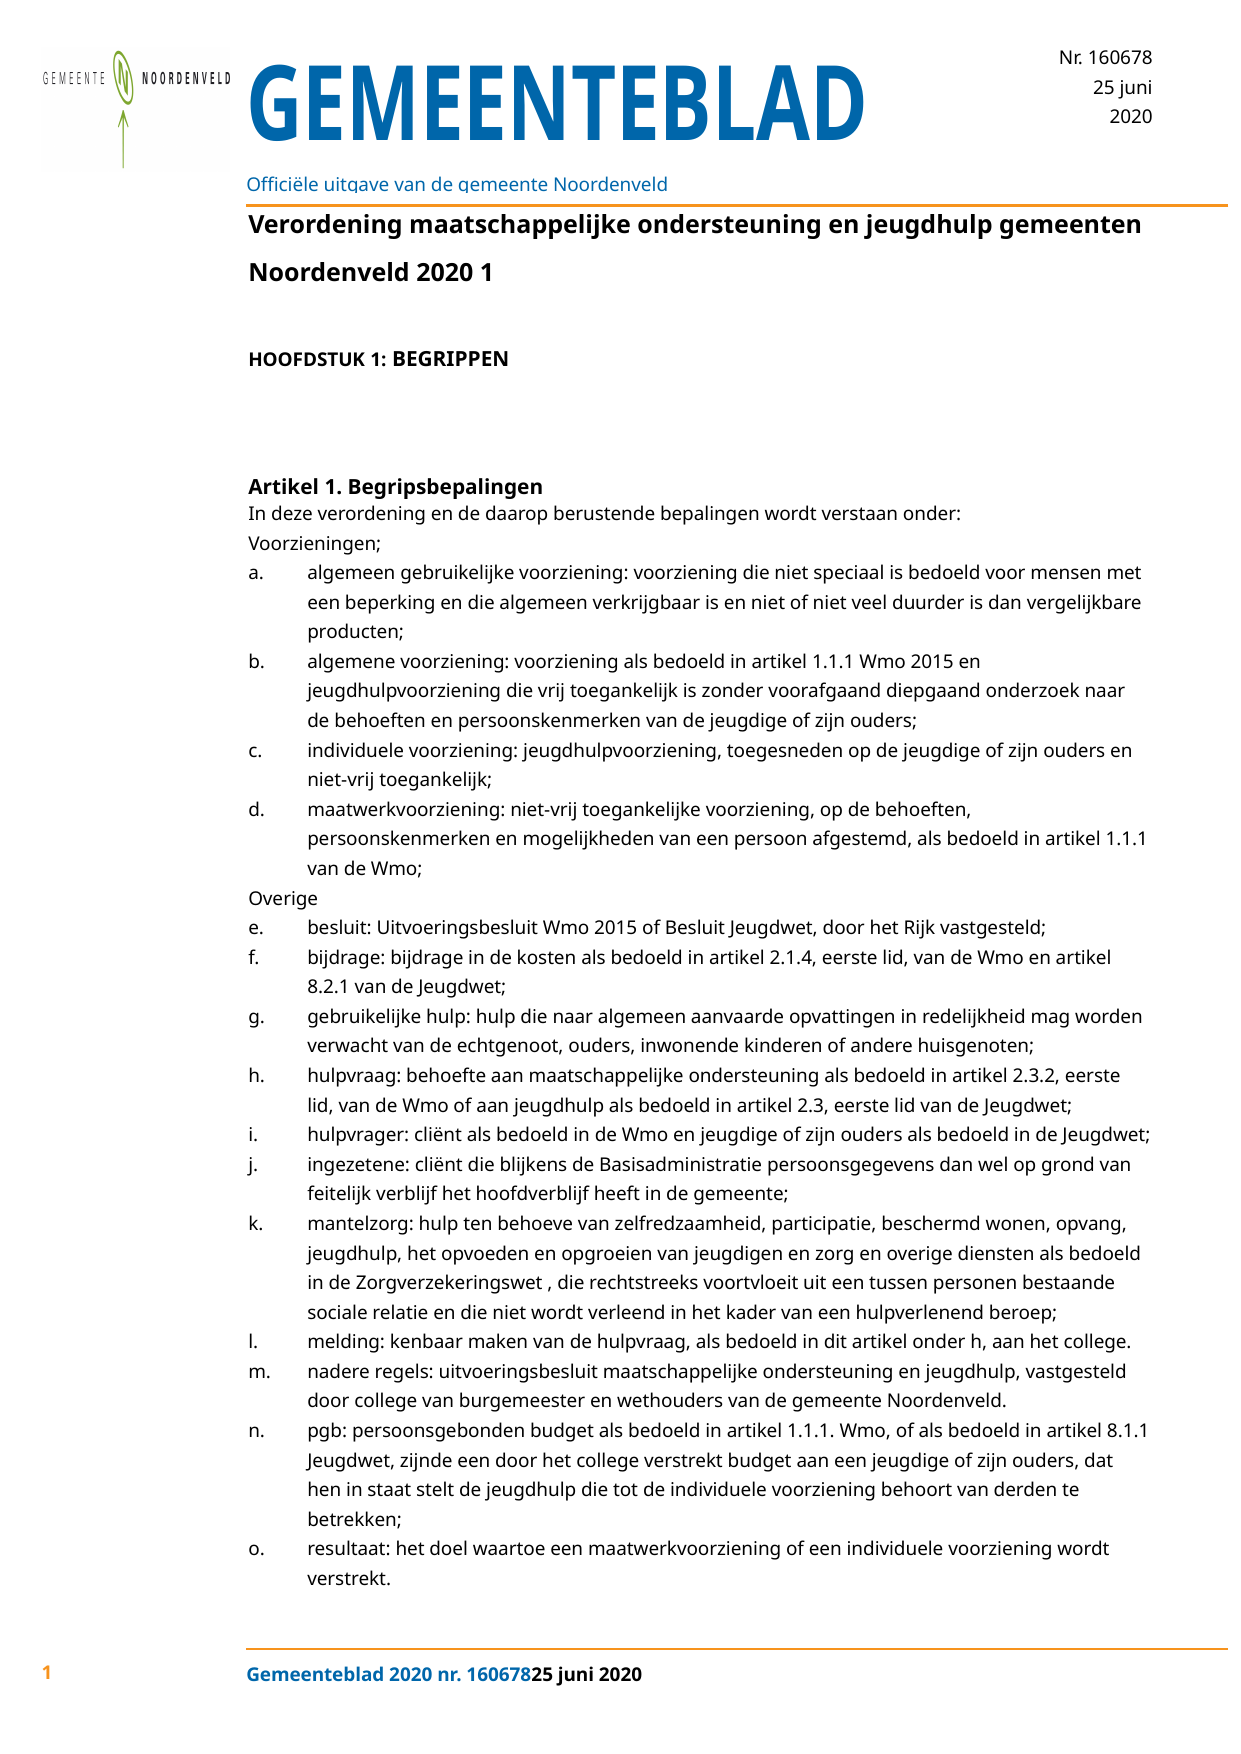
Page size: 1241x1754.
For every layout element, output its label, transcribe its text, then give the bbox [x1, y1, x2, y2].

text Overige [248, 885, 1152, 911]
list gebruikelijke hulp: hulp die naar algemeen aanvaarde opvattingen in redelijkheid mag worden verwacht van de echtgenoot, ouders, inwonende kinderen of andere huisgenoten; [248, 1003, 1152, 1058]
list melding: kenbaar maken van de hulpvraag, als bedoeld in dit artikel onder h, aan het college. [248, 1328, 1152, 1354]
list nadere regels: uitvoeringsbesluit maatschappelijke ondersteuning en jeugdhulp, vastgesteld door college van burgemeester en wethouders van de gemeente Noordenveld. [248, 1358, 1152, 1413]
list ingezetene: cliënt die blijkens de Basisadministratie persoonsgegevens dan wel op grond van feitelijk verblijf het hoofdverblijf heeft in de gemeente; [248, 1151, 1152, 1206]
list resultaat: het doel waartoe een maatwerkvoorziening of een individuele voorziening wordt verstrekt. [248, 1536, 1152, 1591]
text Verordening maatschappelijke ondersteuning en jeugdhulp gemeenten Noordenveld 2020 1 [248, 207, 1152, 288]
list bijdrage: bijdrage in de kosten als bedoeld in artikel 2.1.4, eerste lid, van de Wmo en artikel 8.2.1 van de Jeugdwet; [248, 944, 1152, 999]
list besluit: Uitvoeringsbesluit Wmo 2015 of Besluit Jeugdwet, door het Rijk vastgesteld; [248, 914, 1152, 940]
text Voorzieningen; [248, 530, 1152, 556]
list pgb: persoonsgebonden budget als bedoeld in artikel 1.1.1. Wmo, of als bedoeld in artikel 8.1.1 Jeugdwet, zijnde een door het college verstrekt budget aan een jeugdige of zijn ouders, dat hen in staat stelt de jeugdhulp die tot de individuele voorziening behoort van derden te betrekken; [248, 1417, 1152, 1532]
list individuele voorziening: jeugdhulpvoorziening, toegesneden op de jeugdige of zijn ouders en niet-vrij toegankelijk; [248, 737, 1152, 792]
text Artikel 1. Begripsbepalingen [248, 472, 1152, 500]
list algemene voorziening: voorziening als bedoeld in artikel 1.1.1 Wmo 2015 en jeugdhulpvoorziening die vrij toegankelijk is zonder voorafgaand diepgaand onderzoek naar de behoeften en persoonskenmerken van de jeugdige of zijn ouders; [248, 648, 1152, 733]
list algemeen gebruikelijke voorziening: voorziening die niet speciaal is bedoeld voor mensen met een beperking en die algemeen verkrijgbaar is en niet of niet veel duurder is dan vergelijkbare producten; [248, 559, 1152, 644]
text HOOFDSTUK 1: BEGRIPPEN [248, 344, 1152, 372]
list hulpvrager: cliënt als bedoeld in de Wmo en jeugdige of zijn ouders als bedoeld in de Jeugdwet; [248, 1121, 1152, 1147]
list mantelzorg: hulp ten behoeve van zelfredzaamheid, participatie, beschermd wonen, opvang, jeugdhulp, het opvoeden en opgroeien van jeugdigen en zorg en overige diensten als bedoeld in de Zorgverzekeringswet , die rechtstreeks voortvloeit uit een tussen personen bestaande sociale relatie en die niet wordt verleend in het kader van een hulpverlenend beroep; [248, 1210, 1152, 1325]
list hulpvraag: behoefte aan maatschappelijke ondersteuning als bedoeld in artikel 2.3.2, eerste lid, van de Wmo of aan jeugdhulp als bedoeld in artikel 2.3, eerste lid van de Jeugdwet; [248, 1062, 1152, 1118]
text In deze verordening en de daarop berustende bepalingen wordt verstaan onder: [248, 500, 1152, 526]
picture [41, 47, 231, 172]
list maatwerkvoorziening: niet-vrij toegankelijke voorziening, op de behoeften, persoonskenmerken en mogelijkheden van een persoon afgestemd, als bedoeld in artikel 1.1.1 van de Wmo; [248, 796, 1152, 881]
